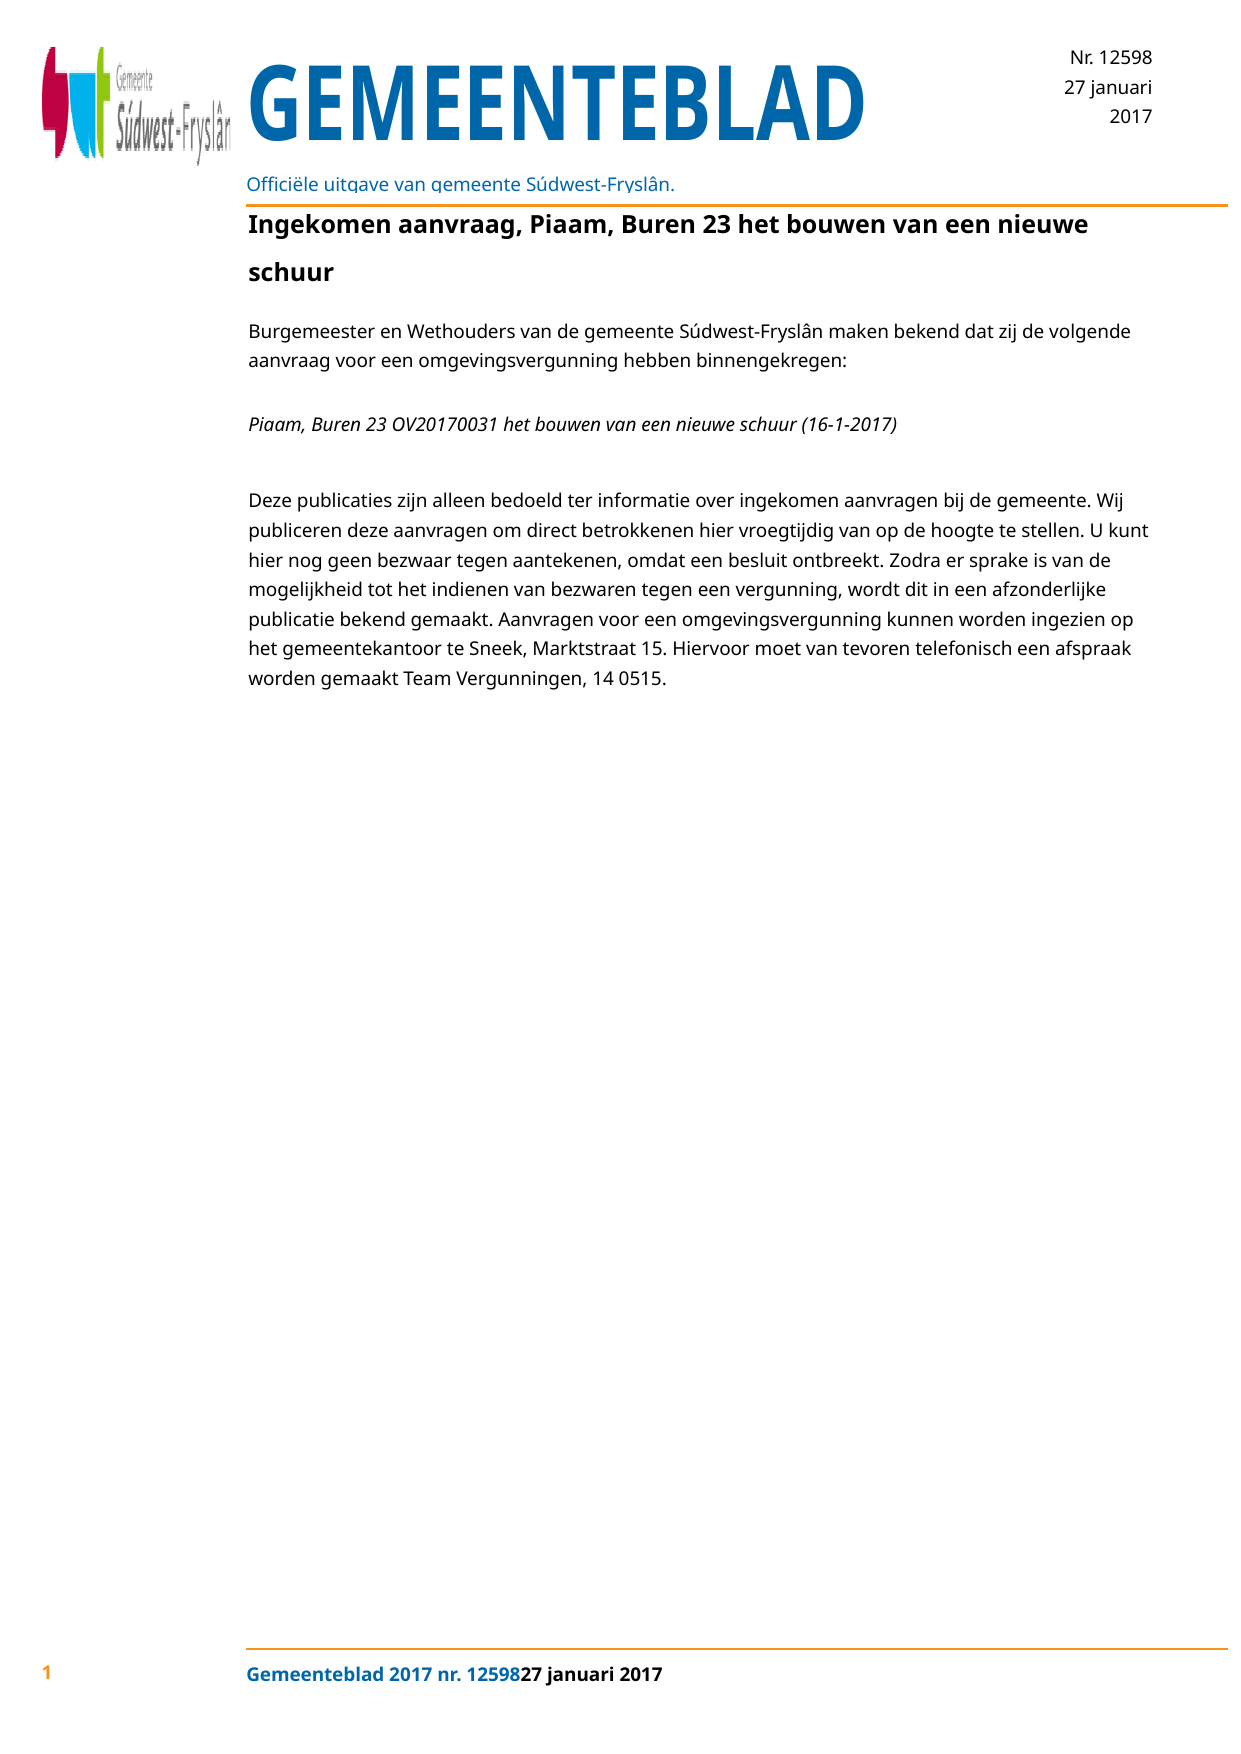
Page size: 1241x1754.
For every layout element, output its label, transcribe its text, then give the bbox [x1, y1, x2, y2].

picture [41, 47, 231, 172]
text Ingekomen aanvraag, Piaam, Buren 23 het bouwen van een nieuwe schuur [248, 207, 1152, 288]
text Piaam, Buren 23 OV20170031 het bouwen van een nieuwe schuur (16-1-2017) [248, 411, 1152, 437]
text Deze publicaties zijn alleen bedoeld ter informatie over ingekomen aanvragen bij de gemeente. Wij publiceren deze aanvragen om direct betrokkenen hier vroegtijdig van op de hoogte te stellen. U kunt hier nog geen bezwaar tegen aantekenen, omdat een besluit ontbreekt. Zodra er sprake is van de mogelijkheid tot het indienen van bezwaren tegen een vergunning, wordt dit in een afzonderlijke publicatie bekend gemaakt. Aanvragen voor een omgevingsvergunning kunnen worden ingezien op het gemeentekantoor te Sneek, Marktstraat 15. Hiervoor moet van tevoren telefonisch een afspraak worden gemaakt Team Vergunningen, 14 0515. [248, 488, 1152, 691]
text Burgemeester en Wethouders van de gemeente Súdwest-Fryslân maken bekend dat zij de volgende aanvraag voor een omgevingsvergunning hebben binnengekregen: [248, 318, 1152, 373]
